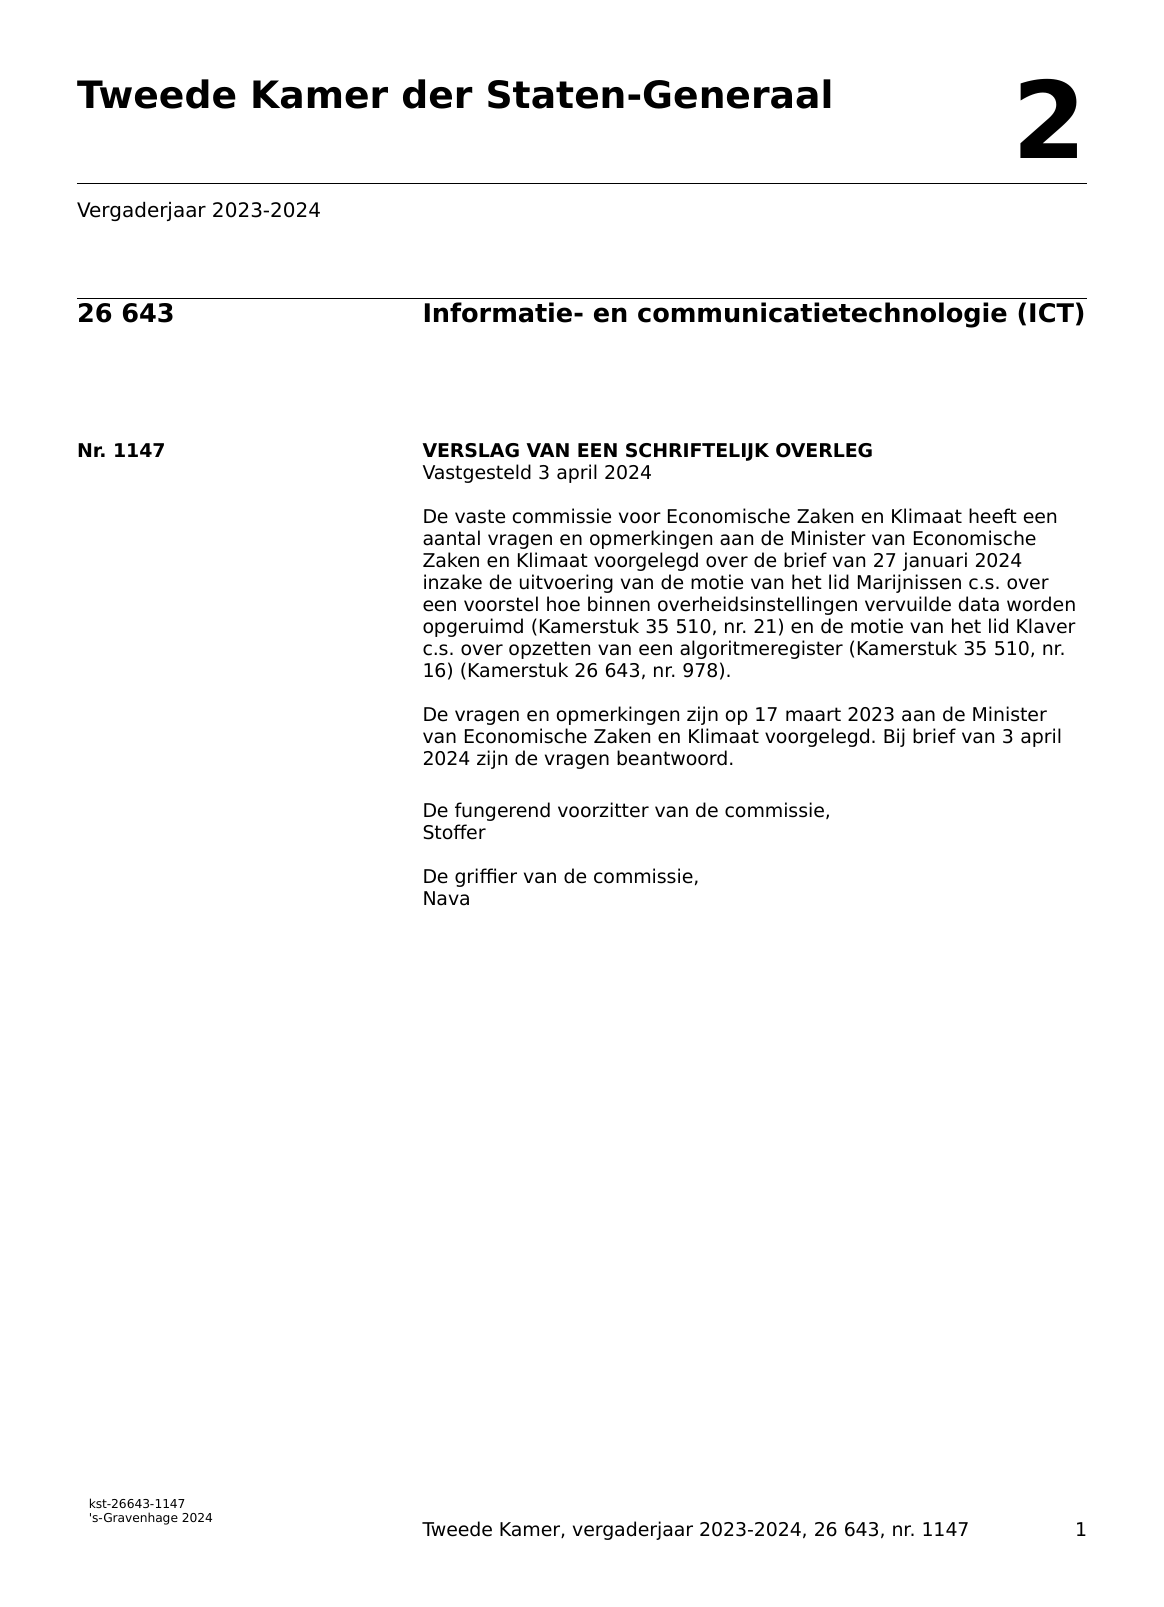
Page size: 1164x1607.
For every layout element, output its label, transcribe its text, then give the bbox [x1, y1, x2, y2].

table_header 2 [886, 59, 1087, 183]
subtitle 26 643 Informatie- en communicatietechnologie (ICT) [77, 299, 1087, 329]
table_header Tweede Kamer der Staten-Generaal [77, 59, 886, 183]
subtitle Nr. 1147 VERSLAG VAN EEN SCHRIFTELIJK OVERLEG [77, 440, 1087, 462]
text kst-26643-1147 [88, 1497, 323, 1511]
text De griffier van de commissie, Nava [422, 866, 1087, 910]
text De vragen en opmerkingen zijn op 17 maart 2023 aan de Minister van Economische Zaken en Klimaat voorgelegd. Bij brief van 3 april 2024 zijn de vragen beantwoord. [422, 704, 1087, 770]
text 's-Gravenhage 2024 [88, 1511, 323, 1525]
text De vaste commissie voor Economische Zaken en Klimaat heeft een aantal vragen en opmerkingen aan de Minister van Economische Zaken en Klimaat voorgelegd over de brief van 27 januari 2024 inzake de uitvoering van de motie van het lid Marijnissen c.s. over een voorstel hoe binnen overheidsinstellingen vervuilde data worden opgeruimd (Kamerstuk 35 510, nr. 21) en de motie van het lid Klaver c.s. over opzetten van een algoritmeregister (Kamerstuk 35 510, nr. 16) (Kamerstuk 26 643, nr. 978). [422, 506, 1087, 682]
text Vastgesteld 3 april 2024 [422, 462, 1087, 484]
table_cell Vergaderjaar 2023-2024 [77, 184, 1087, 298]
text De fungerend voorzitter van de commissie, Stoffer [422, 800, 1087, 844]
